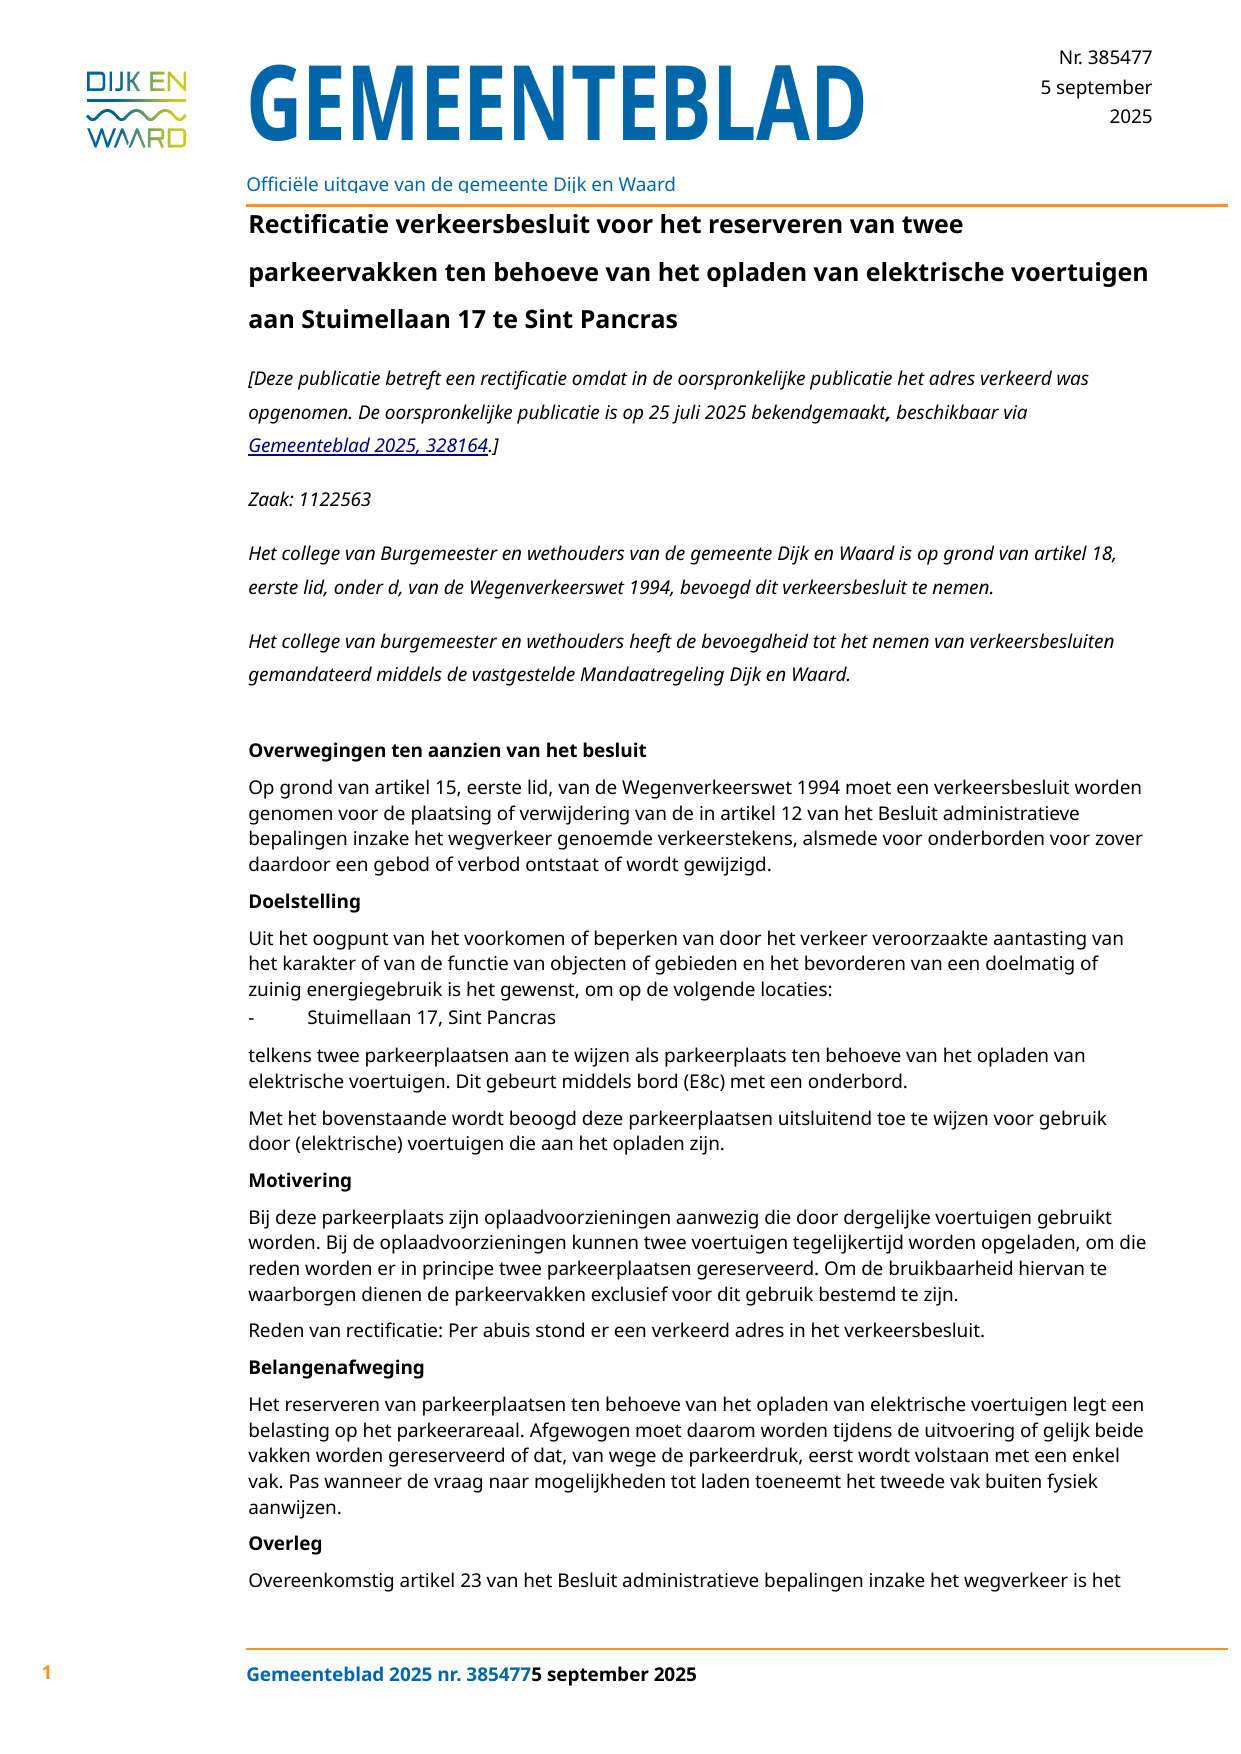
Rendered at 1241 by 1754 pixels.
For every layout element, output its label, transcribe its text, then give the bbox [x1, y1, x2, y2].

text Motivering [248, 1167, 1152, 1193]
text Bij deze parkeerplaats zijn oplaadvoorzieningen aanwezig die door dergelijke voertuigen gebruikt worden. Bij de oplaadvoorzieningen kunnen twee voertuigen tegelijkertijd worden opgeladen, om die reden worden er in principe twee parkeerplaatsen gereserveerd. Om de bruikbaarheid hiervan te waarborgen dienen de parkeervakken exclusief voor dit gebruik bestemd te zijn. [248, 1204, 1152, 1307]
text Het college van Burgemeester en wethouders van de gemeente Dijk en Waard is op grond van artikel 18, eerste lid, onder d, van de Wegenverkeerswet 1994, bevoegd dit verkeersbesluit te nemen. [248, 541, 1152, 600]
text Reden van rectificatie: Per abuis stond er een verkeerd adres in het verkeersbesluit. [248, 1318, 1152, 1343]
picture [41, 47, 231, 172]
text Met het bovenstaande wordt beoogd deze parkeerplaatsen uitsluitend toe te wijzen voor gebruik door (elektrische) voertuigen die aan het opladen zijn. [248, 1105, 1152, 1156]
text Belangenafweging [248, 1354, 1152, 1380]
text Op grond van artikel 15, eerste lid, van de Wegenverkeerswet 1994 moet een verkeersbesluit worden genomen voor de plaatsing of verwijdering van de in artikel 12 van het Besluit administratieve bepalingen inzake het wegverkeer genoemde verkeerstekens, alsmede voor onderborden voor zover daardoor een gebod of verbod ontstaat of wordt gewijzigd. [248, 774, 1152, 877]
text Uit het oogpunt van het voorkomen of beperken van door het verkeer veroorzaakte aantasting van het karakter of van de functie van objecten of gebieden en het bevorderen van een doelmatig of zuinig energiegebruik is het gewenst, om op de volgende locaties: [248, 925, 1152, 1002]
list Stuimellaan 17, Sint Pancras [248, 1004, 1152, 1030]
text [Deze publicatie betreft een rectificatie omdat in de oorspronkelijke publicatie het adres verkeerd was opgenomen. De oorspronkelijke publicatie is op 25 juli 2025 bekendgemaakt, beschikbaar via Gemeenteblad 2025, 328164.] [248, 366, 1152, 458]
text Het reserveren van parkeerplaatsen ten behoeve van het opladen van elektrische voertuigen legt een belasting op het parkeerareaal. Afgewogen moet daarom worden tijdens de uitvoering of gelijk beide vakken worden gereserveerd of dat, van wege de parkeerdruk, eerst wordt volstaan met een enkel vak. Pas wanneer de vraag naar mogelijkheden tot laden toeneemt het tweede vak buiten fysiek aanwijzen. [248, 1391, 1152, 1520]
text telkens twee parkeerplaatsen aan te wijzen als parkeerplaats ten behoeve van het opladen van elektrische voertuigen. Dit gebeurt middels bord (E8c) met een onderbord. [248, 1042, 1152, 1094]
text Rectificatie verkeersbesluit voor het reserveren van twee parkeervakken ten behoeve van het opladen van elektrische voertuigen aan Stuimellaan 17 te Sint Pancras [248, 207, 1152, 336]
text Overwegingen ten aanzien van het besluit [248, 737, 1152, 763]
text Het college van burgemeester en wethouders heeft de bevoegdheid tot het nemen van verkeersbesluiten gemandateerd middels de vastgestelde Mandaatregeling Dijk en Waard. [248, 628, 1152, 687]
text Zaak: 1122563 [248, 486, 1152, 512]
text Overleg [248, 1531, 1152, 1556]
text Doelstelling [248, 888, 1152, 914]
text Overeenkomstig artikel 23 van het Besluit administratieve bepalingen inzake het wegverkeer is het [248, 1567, 1152, 1593]
